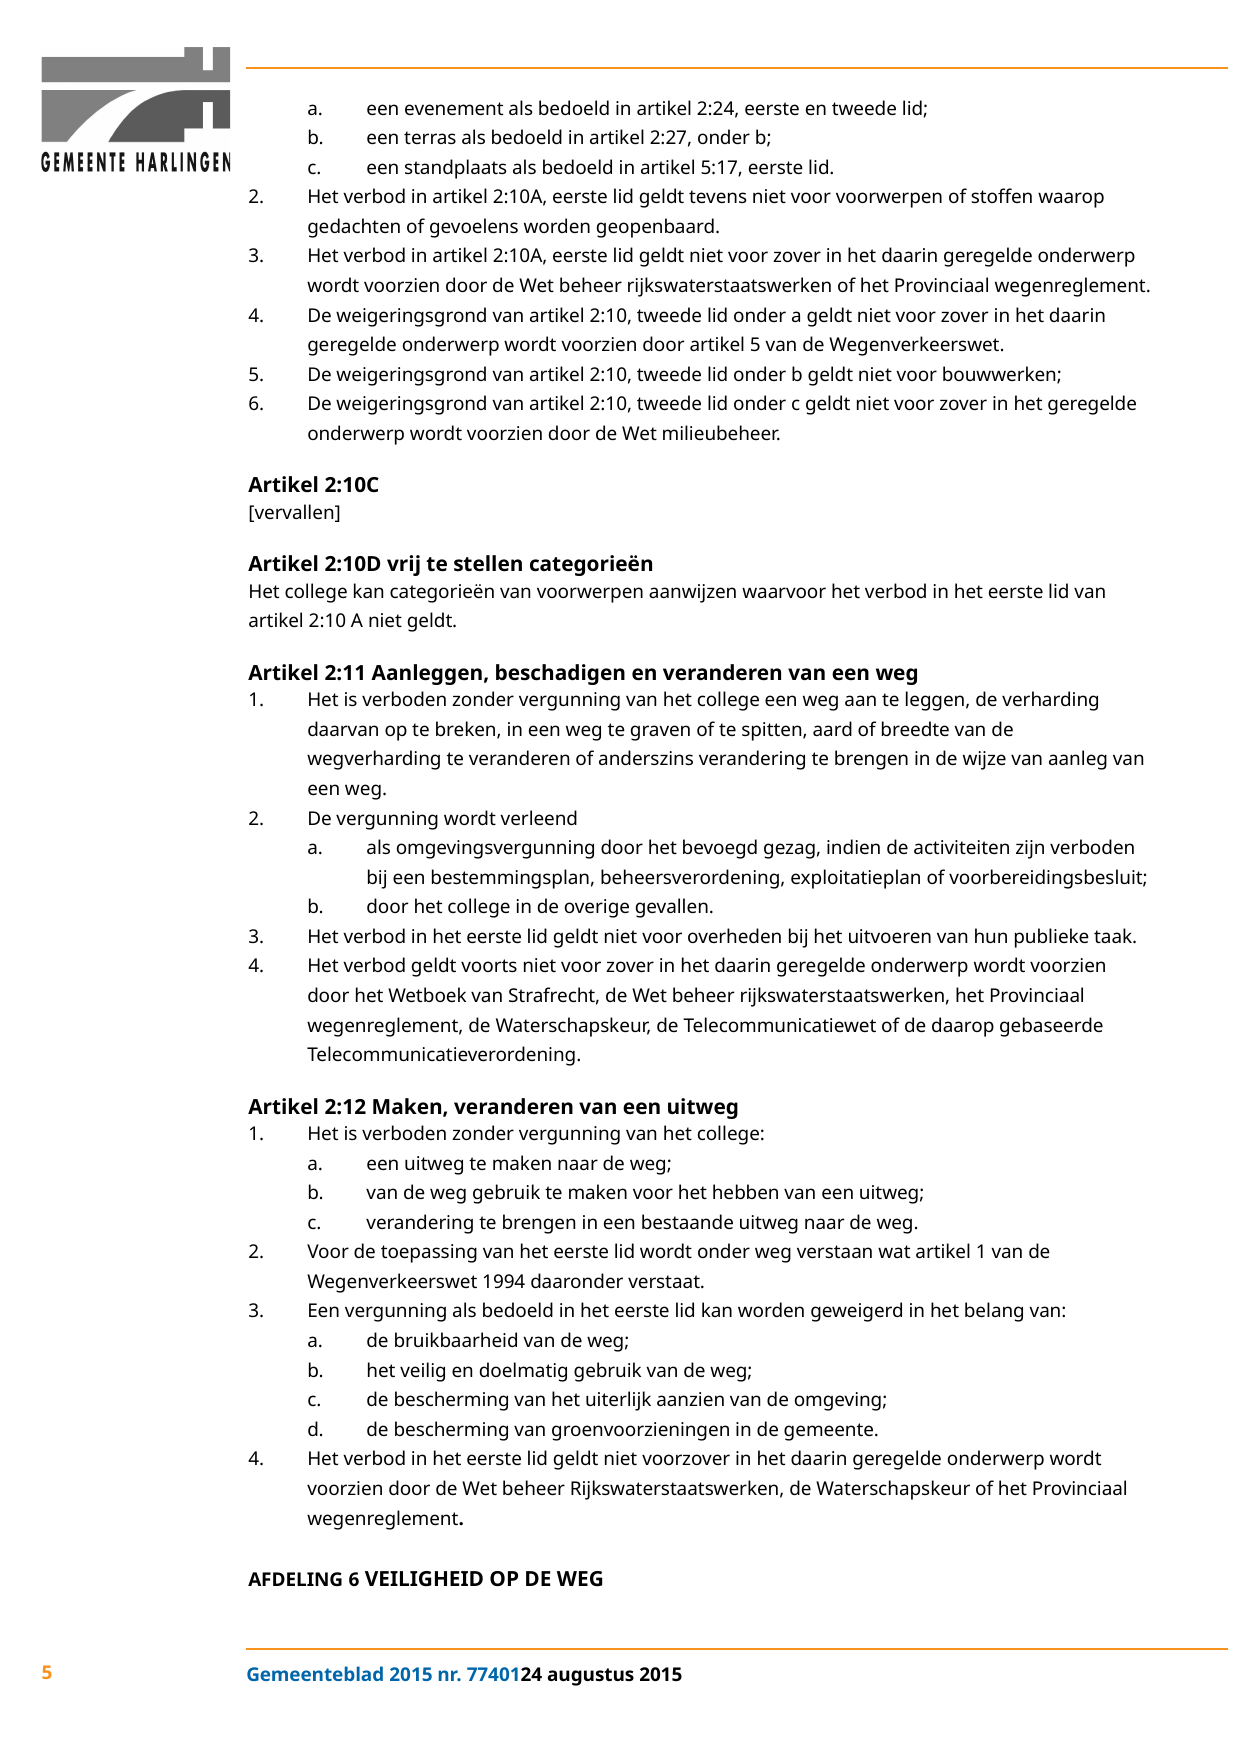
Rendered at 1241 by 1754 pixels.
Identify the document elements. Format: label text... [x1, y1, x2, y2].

text AFDELING 6 VEILIGHEID OP DE WEG [248, 1564, 1152, 1592]
list Voor de toepassing van het eerste lid wordt onder weg verstaan wat artikel 1 van de Wegenverkeerswet 1994 daaronder verstaat. [248, 1238, 1152, 1294]
list als omgevingsvergunning door het bevoegd gezag, indien de activiteiten zijn verboden bij een bestemmingsplan, beheersverordening, exploitatieplan of voorbereidingsbesluit; [307, 834, 1152, 889]
text [vervallen] [248, 499, 1152, 525]
list Het verbod in het eerste lid geldt niet voorzover in het daarin geregelde onderwerp wordt voorzien door de Wet beheer Rijkswaterstaatswerken, de Waterschapskeur of het Provinciaal wegenreglement. [248, 1446, 1152, 1531]
text Artikel 2:10C [248, 471, 1152, 499]
list Een vergunning als bedoeld in het eerste lid kan worden geweigerd in het belang van: [248, 1298, 1152, 1323]
list Het is verboden zonder vergunning van het college een weg aan te leggen, de verharding daarvan op te breken, in een weg te graven of te spitten, aard of breedte van de wegverharding te veranderen of anderszins verandering te brengen in de wijze van aanleg van een weg. [248, 686, 1152, 801]
list verandering te brengen in een bestaande uitweg naar de weg. [307, 1209, 1152, 1235]
list de bescherming van het uiterlijk aanzien van de omgeving; [307, 1386, 1152, 1412]
list een evenement als bedoeld in artikel 2:24, eerste en tweede lid; [307, 95, 1152, 121]
list Het verbod geldt voorts niet voor zover in het daarin geregelde onderwerp wordt voorzien door het Wetboek van Strafrecht, de Wet beheer rijkswaterstaatswerken, het Provinciaal wegenreglement, de Waterschapskeur, de Telecommunicatiewet of de daarop gebaseerde Telecommunicatieverordening. [248, 953, 1152, 1067]
text Artikel 2:10D vrij te stellen categorieën [248, 549, 1152, 578]
text Artikel 2:11 Aanleggen, beschadigen en veranderen van een weg [248, 658, 1152, 686]
text Het college kan categorieën van voorwerpen aanwijzen waarvoor het verbod in het eerste lid van artikel 2:10 A niet geldt. [248, 578, 1152, 633]
list Het verbod in het eerste lid geldt niet voor overheden bij het uitvoeren van hun publieke taak. [248, 923, 1152, 949]
list Het verbod in artikel 2:10A, eerste lid geldt niet voor zover in het daarin geregelde onderwerp wordt voorzien door de Wet beheer rijkswaterstaatswerken of het Provinciaal wegenreglement. [248, 243, 1152, 298]
list van de weg gebruik te maken voor het hebben van een uitweg; [307, 1179, 1152, 1205]
list door het college in de overige gevallen. [307, 893, 1152, 919]
list Het is verboden zonder vergunning van het college: [248, 1120, 1152, 1146]
list een uitweg te maken naar de weg; [307, 1150, 1152, 1176]
list De weigeringsgrond van artikel 2:10, tweede lid onder c geldt niet voor zover in het geregelde onderwerp wordt voorzien door de Wet milieubeheer. [248, 391, 1152, 446]
list De weigeringsgrond van artikel 2:10, tweede lid onder a geldt niet voor zover in het daarin geregelde onderwerp wordt voorzien door artikel 5 van de Wegenverkeerswet. [248, 302, 1152, 357]
picture [41, 47, 231, 172]
list de bescherming van groenvoorzieningen in de gemeente. [307, 1416, 1152, 1442]
list de bruikbaarheid van de weg; [307, 1327, 1152, 1353]
list Het verbod in artikel 2:10A, eerste lid geldt tevens niet voor voorwerpen of stoffen waarop gedachten of gevoelens worden geopenbaard. [248, 183, 1152, 239]
list het veilig en doelmatig gebruik van de weg; [307, 1357, 1152, 1383]
list een standplaats als bedoeld in artikel 5:17, eerste lid. [307, 154, 1152, 180]
text Artikel 2:12 Maken, veranderen van een uitweg [248, 1092, 1152, 1120]
list De weigeringsgrond van artikel 2:10, tweede lid onder b geldt niet voor bouwwerken; [248, 361, 1152, 387]
list een terras als bedoeld in artikel 2:27, onder b; [307, 124, 1152, 150]
list De vergunning wordt verleend [248, 805, 1152, 830]
